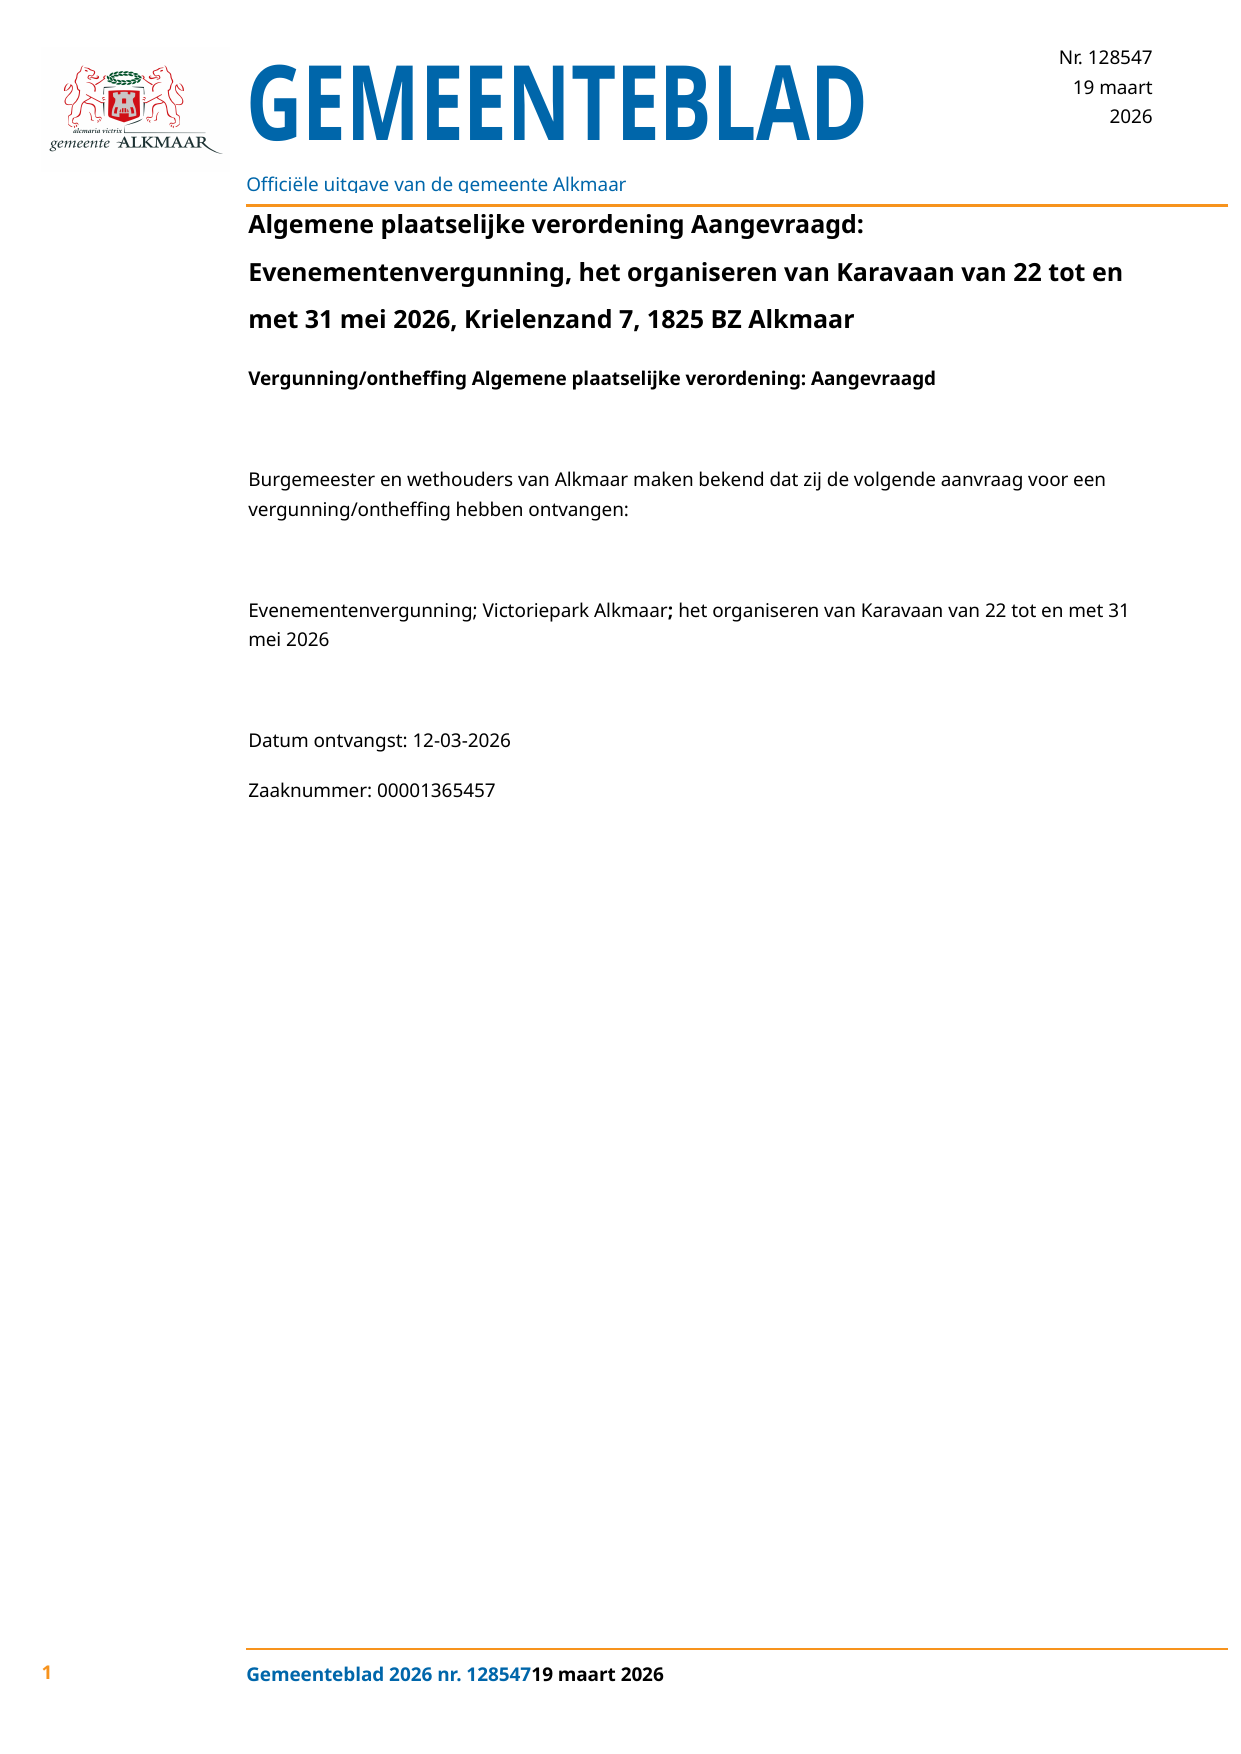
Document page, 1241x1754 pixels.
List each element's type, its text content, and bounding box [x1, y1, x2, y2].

text Datum ontvangst: 12-03-2026 [248, 727, 1152, 753]
text Evenementenvergunning; Victoriepark Alkmaar; het organiseren van Karavaan van 22 tot en met 31 mei 2026 [248, 597, 1152, 652]
text Vergunning/ontheffing Algemene plaatselijke verordening: Aangevraagd [248, 366, 1152, 391]
picture [41, 47, 231, 172]
text Zaaknummer: 00001365457 [248, 778, 1152, 803]
text Algemene plaatselijke verordening Aangevraagd: Evenementenvergunning, het organiseren van Karavaan van 22 tot en met 31 mei 2026, Krielenzand 7, 1825 BZ Alkmaar [248, 207, 1152, 336]
text Burgemeester en wethouders van Alkmaar maken bekend dat zij de volgende aanvraag voor een vergunning/ontheffing hebben ontvangen: [248, 466, 1152, 522]
